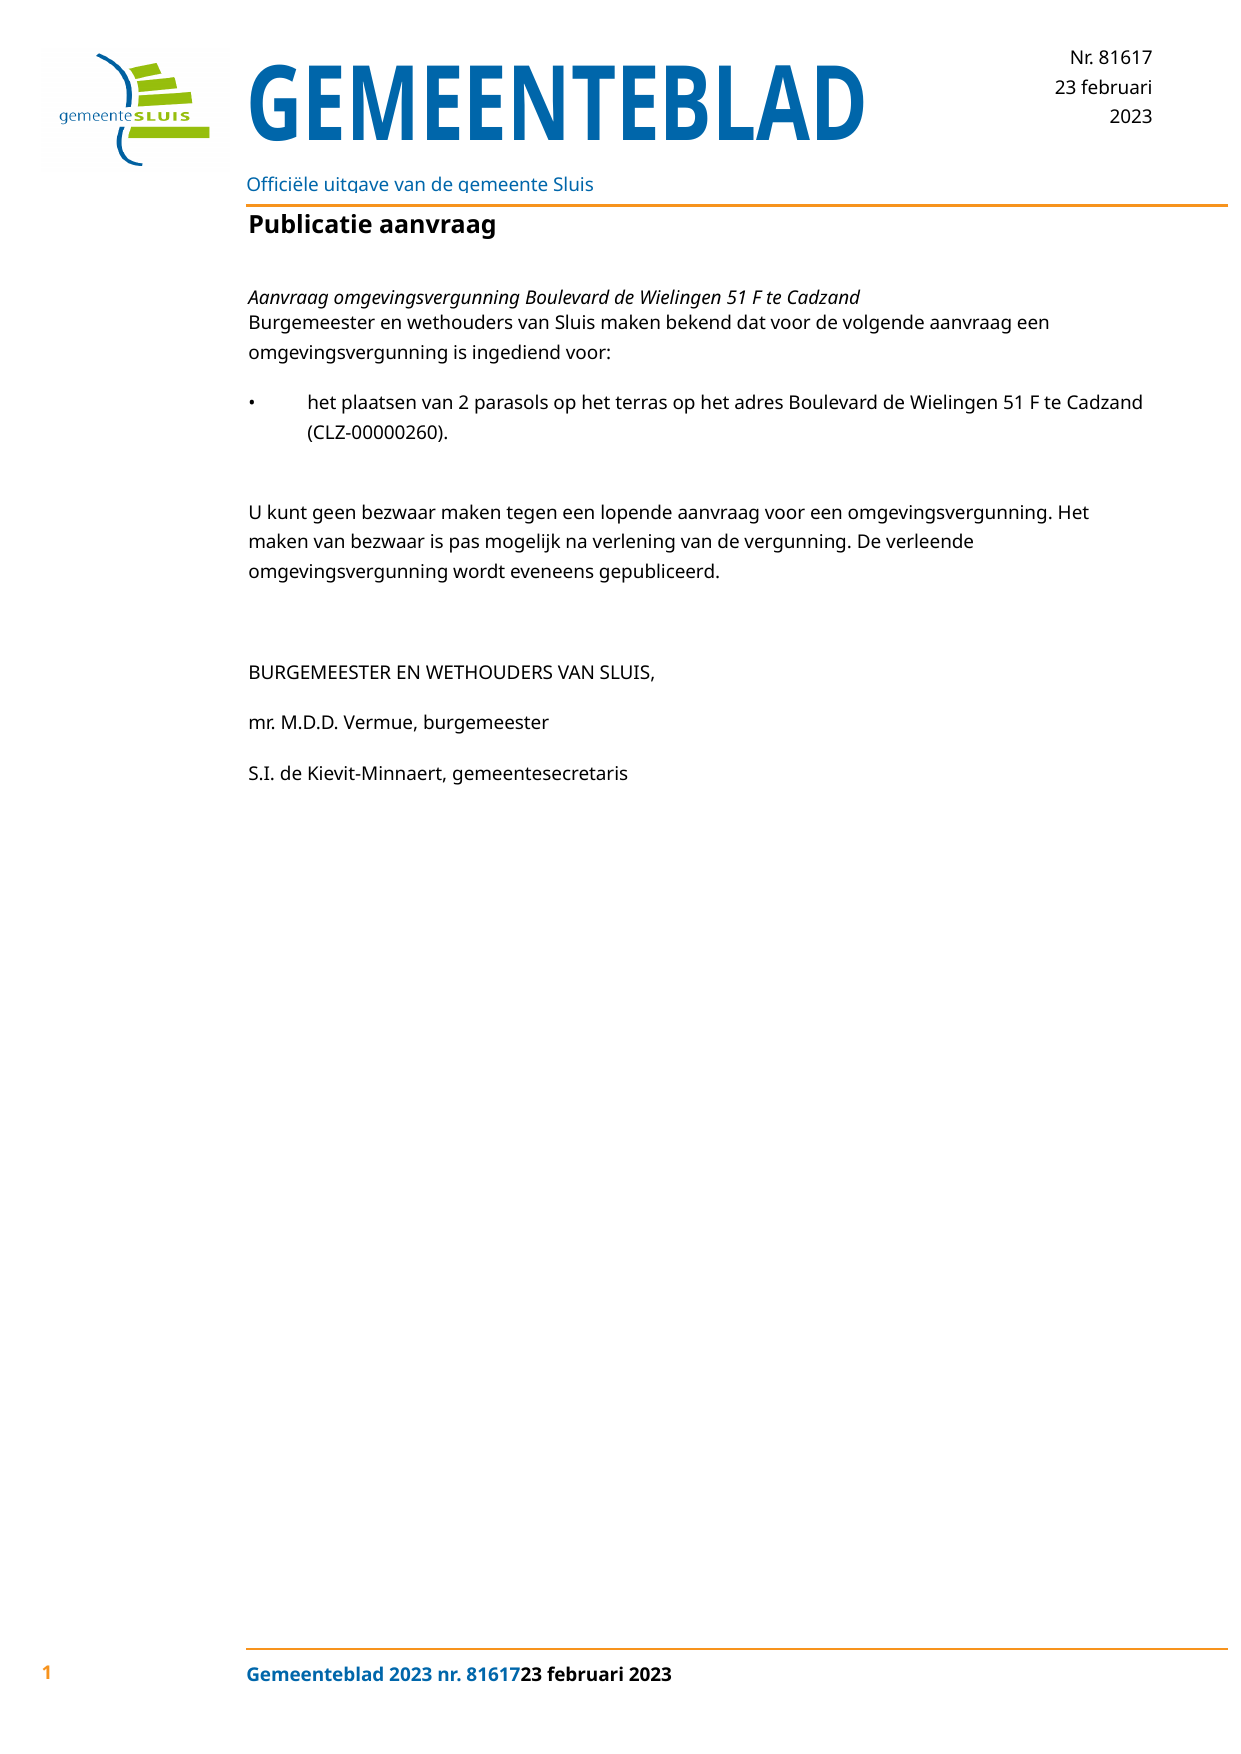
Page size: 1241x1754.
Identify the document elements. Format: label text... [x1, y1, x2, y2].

text mr. M.D.D. Vermue, burgemeester [248, 709, 1152, 735]
text S.I. de Kievit-Minnaert, gemeentesecretaris [248, 760, 1152, 786]
picture [41, 47, 231, 172]
text Aanvraag omgevingsvergunning Boulevard de Wielingen 51 F te Cadzand [248, 284, 1152, 309]
text BURGEMEESTER EN WETHOUDERS VAN SLUIS, [248, 659, 1152, 685]
text Burgemeester en wethouders van Sluis maken bekend dat voor de volgende aanvraag een omgevingsvergunning is ingediend voor: [248, 309, 1152, 365]
text U kunt geen bezwaar maken tegen een lopende aanvraag voor een omgevingsvergunning. Het maken van bezwaar is pas mogelijk na verlening van de vergunning. De verleende omgevingsvergunning wordt eveneens gepubliceerd. [248, 499, 1152, 584]
list het plaatsen van 2 parasols op het terras op het adres Boulevard de Wielingen 51 F te Cadzand (CLZ-00000260). [248, 389, 1152, 445]
text Publicatie aanvraag [248, 207, 1152, 241]
